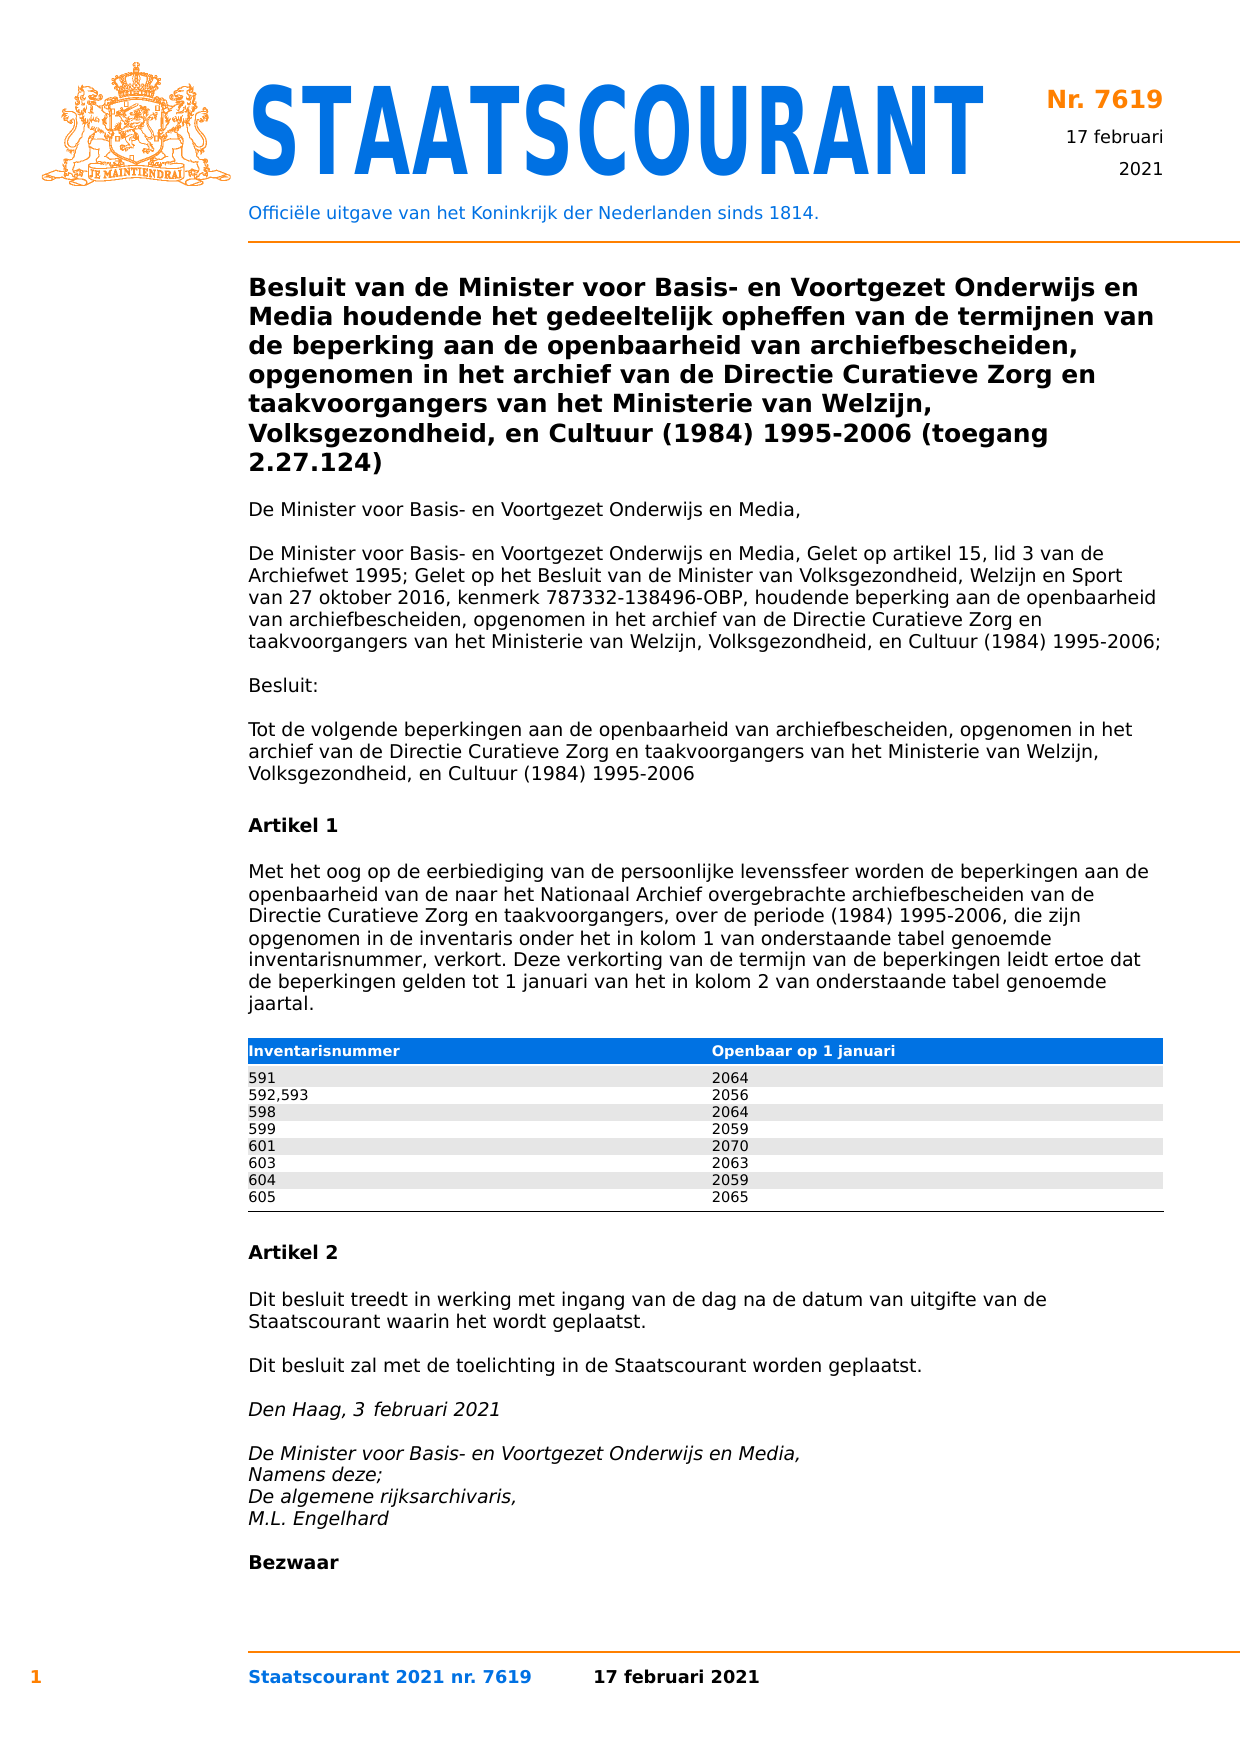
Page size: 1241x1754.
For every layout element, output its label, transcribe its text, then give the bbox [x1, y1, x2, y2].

subtitle Artikel 1 [248, 814, 1163, 836]
table_cell 604 [248, 1172, 706, 1189]
table_cell 17 februari [998, 121, 1240, 153]
table_cell Officiële uitgave van het Koninkrijk der Nederlanden sinds 1814. [248, 203, 1240, 241]
picture [41, 62, 231, 186]
table_cell 591 [248, 1066, 706, 1087]
table_cell 601 [248, 1138, 706, 1155]
subtitle Artikel 2 [248, 1242, 1163, 1264]
subtitle Besluit van de Minister voor Basis- en Voortgezet Onderwijs en Media houdende het gedeeltelijk opheffen van de termijnen van de beperking aan de openbaarheid van archiefbescheiden, opgenomen in het archief van de Directie Curatieve Zorg en taakvoorgangers van het Ministerie van Welzijn, Volksgezondheid, en Cultuur (1984) 1995-2006 (toegang 2.27.124) [248, 273, 1163, 477]
table_cell 2059 [706, 1172, 1163, 1189]
text De Minister voor Basis- en Voortgezet Onderwijs en Media, Namens deze; De algemene rijksarchivaris, M.L. Engelhard [248, 1442, 1163, 1530]
table_cell 598 [248, 1104, 706, 1121]
text Bezwaar [248, 1552, 1163, 1574]
text Dit besluit treedt in werking met ingang van de dag na de datum van uitgifte van de Staatscourant waarin het wordt geplaatst. [248, 1289, 1163, 1333]
table_header Inventarisnummer [248, 1038, 706, 1064]
text Dit besluit zal met de toelichting in de Staatscourant worden geplaatst. [248, 1355, 1163, 1377]
table_header STAATSCOURANT [248, 62, 998, 203]
text Met het oog op de eerbiediging van de persoonlijke levenssfeer worden de beperkingen aan de openbaarheid van de naar het Nationaal Archief overgebrachte archiefbescheiden van de Directie Curatieve Zorg en taakvoorgangers, over de periode (1984) 1995-2006, die zijn opgenomen in de inventaris onder het in kolom 1 van onderstaande tabel genoemde inventarisnummer, verkort. Deze verkorting van de termijn van de beperkingen leidt ertoe dat de beperkingen gelden tot 1 januari van het in kolom 2 van onderstaande tabel genoemde jaartal. [248, 861, 1163, 1015]
table_cell 2065 [706, 1189, 1163, 1211]
table_cell 603 [248, 1155, 706, 1172]
table_header Nr. 7619 [998, 62, 1240, 121]
text De Minister voor Basis- en Voortgezet Onderwijs en Media, Gelet op artikel 15, lid 3 van de Archiefwet 1995; Gelet op het Besluit van de Minister van Volksgezondheid, Welzijn en Sport van 27 oktober 2016, kenmerk 787332-138496-OBP, houdende beperking aan de openbaarheid van archiefbescheiden, opgenomen in het archief van de Directie Curatieve Zorg en taakvoorgangers van het Ministerie van Welzijn, Volksgezondheid, en Cultuur (1984) 1995-2006; [248, 543, 1163, 653]
table_cell 2064 [706, 1066, 1163, 1087]
table_cell 599 [248, 1121, 706, 1138]
text Besluit: [248, 675, 1163, 697]
table_cell 2059 [706, 1121, 1163, 1138]
table_header [25, 62, 248, 241]
table_cell 592,593 [248, 1087, 706, 1104]
text Tot de volgende beperkingen aan de openbaarheid van archiefbescheiden, opgenomen in het archief van de Directie Curatieve Zorg en taakvoorgangers van het Ministerie van Welzijn, Volksgezondheid, en Cultuur (1984) 1995-2006 [248, 718, 1163, 784]
table_cell 2064 [706, 1104, 1163, 1121]
table_cell 2070 [706, 1138, 1163, 1155]
text De Minister voor Basis- en Voortgezet Onderwijs en Media, [248, 499, 1163, 521]
text Den Haag, 3 februari 2021 [248, 1398, 1163, 1421]
table_cell 2056 [706, 1087, 1163, 1104]
table_cell 2021 [998, 153, 1240, 203]
table_header Openbaar op 1 januari [706, 1038, 1163, 1064]
table_cell 605 [248, 1189, 706, 1211]
table_cell 2063 [706, 1155, 1163, 1172]
